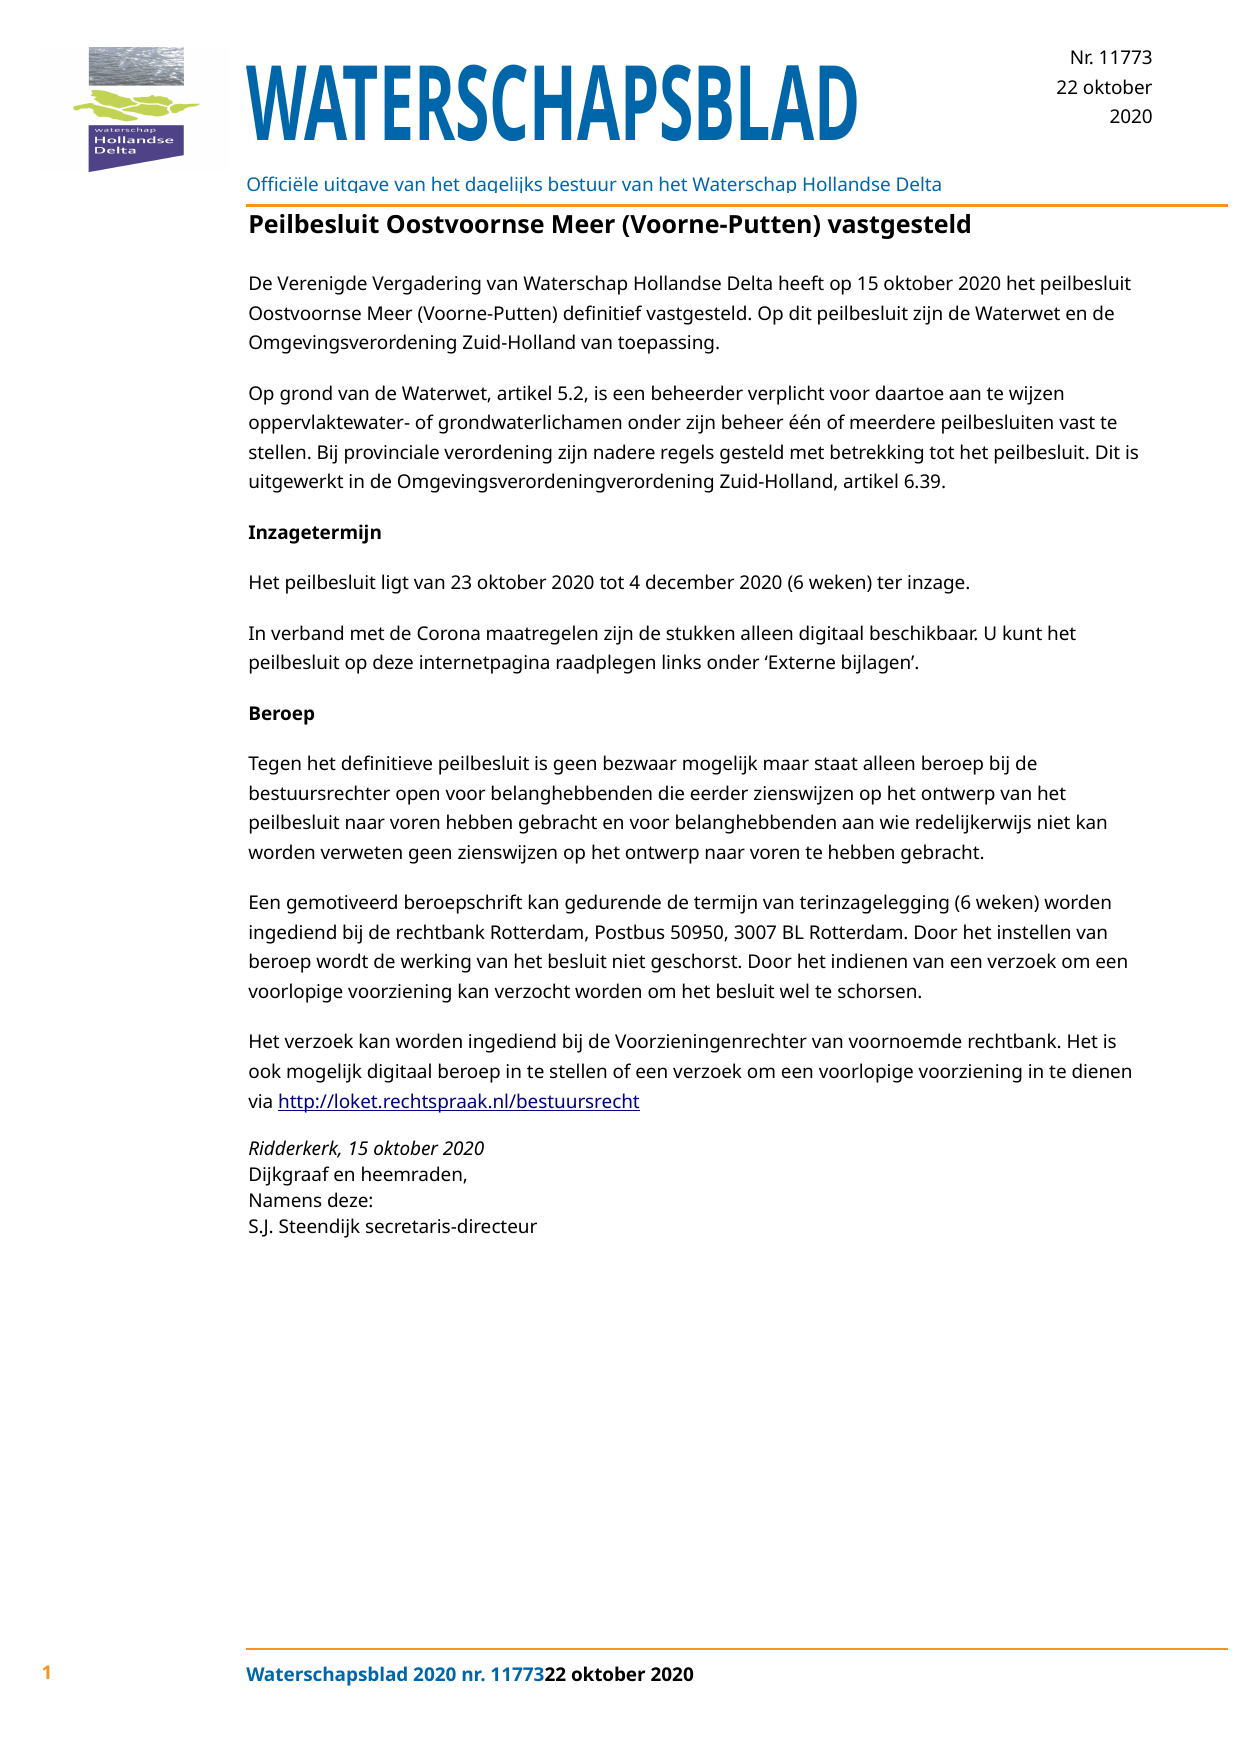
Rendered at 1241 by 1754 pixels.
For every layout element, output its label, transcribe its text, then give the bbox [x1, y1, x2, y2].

text Beroep [248, 700, 1152, 726]
text Inzagetermijn [248, 519, 1152, 545]
text Ridderkerk, 15 oktober 2020 [248, 1136, 1152, 1161]
text Op grond van de Waterwet, artikel 5.2, is een beheerder verplicht voor daartoe aan te wijzen oppervlaktewater- of grondwaterlichamen onder zijn beheer één of meerdere peilbesluiten vast te stellen. Bij provinciale verordening zijn nadere regels gesteld met betrekking tot het peilbesluit. Dit is uitgewerkt in de Omgevingsverordeningverordening Zuid-Holland, artikel 6.39. [248, 380, 1152, 494]
text In verband met de Corona maatregelen zijn de stukken alleen digitaal beschikbaar. U kunt het peilbesluit op deze internetpagina raadplegen links onder ‘Externe bijlagen’. [248, 620, 1152, 675]
text Een gemotiveerd beroepschrift kan gedurende de termijn van terinzagelegging (6 weken) worden ingediend bij de rechtbank Rotterdam, Postbus 50950, 3007 BL Rotterdam. Door het instellen van beroep wordt de werking van het besluit niet geschorst. Door het indienen van een verzoek om een voorlopige voorziening kan verzocht worden om het besluit wel te schorsen. [248, 889, 1152, 1004]
text S.J. Steendijk secretaris-directeur [248, 1213, 1152, 1238]
picture [41, 47, 231, 172]
text Tegen het definitieve peilbesluit is geen bezwaar mogelijk maar staat alleen beroep bij de bestuursrechter open voor belanghebbenden die eerder zienswijzen op het ontwerp van het peilbesluit naar voren hebben gebracht en voor belanghebbenden aan wie redelijkerwijs niet kan worden verweten geen zienswijzen op het ontwerp naar voren te hebben gebracht. [248, 750, 1152, 865]
text Peilbesluit Oostvoornse Meer (Voorne-Putten) vastgesteld [248, 207, 1152, 241]
text Het peilbesluit ligt van 23 oktober 2020 tot 4 december 2020 (6 weken) ter inzage. [248, 569, 1152, 595]
text Dijkgraaf en heemraden, [248, 1161, 1152, 1187]
text De Verenigde Vergadering van Waterschap Hollandse Delta heeft op 15 oktober 2020 het peilbesluit Oostvoornse Meer (Voorne-Putten) definitief vastgesteld. Op dit peilbesluit zijn de Waterwet en de Omgevingsverordening Zuid-Holland van toepassing. [248, 270, 1152, 355]
text Namens deze: [248, 1187, 1152, 1213]
text Het verzoek kan worden ingediend bij de Voorzieningenrechter van voornoemde rechtbank. Het is ook mogelijk digitaal beroep in te stellen of een verzoek om een voorlopige voorziening in te dienen via http://loket.rechtspraak.nl/bestuursrecht [248, 1029, 1152, 1113]
